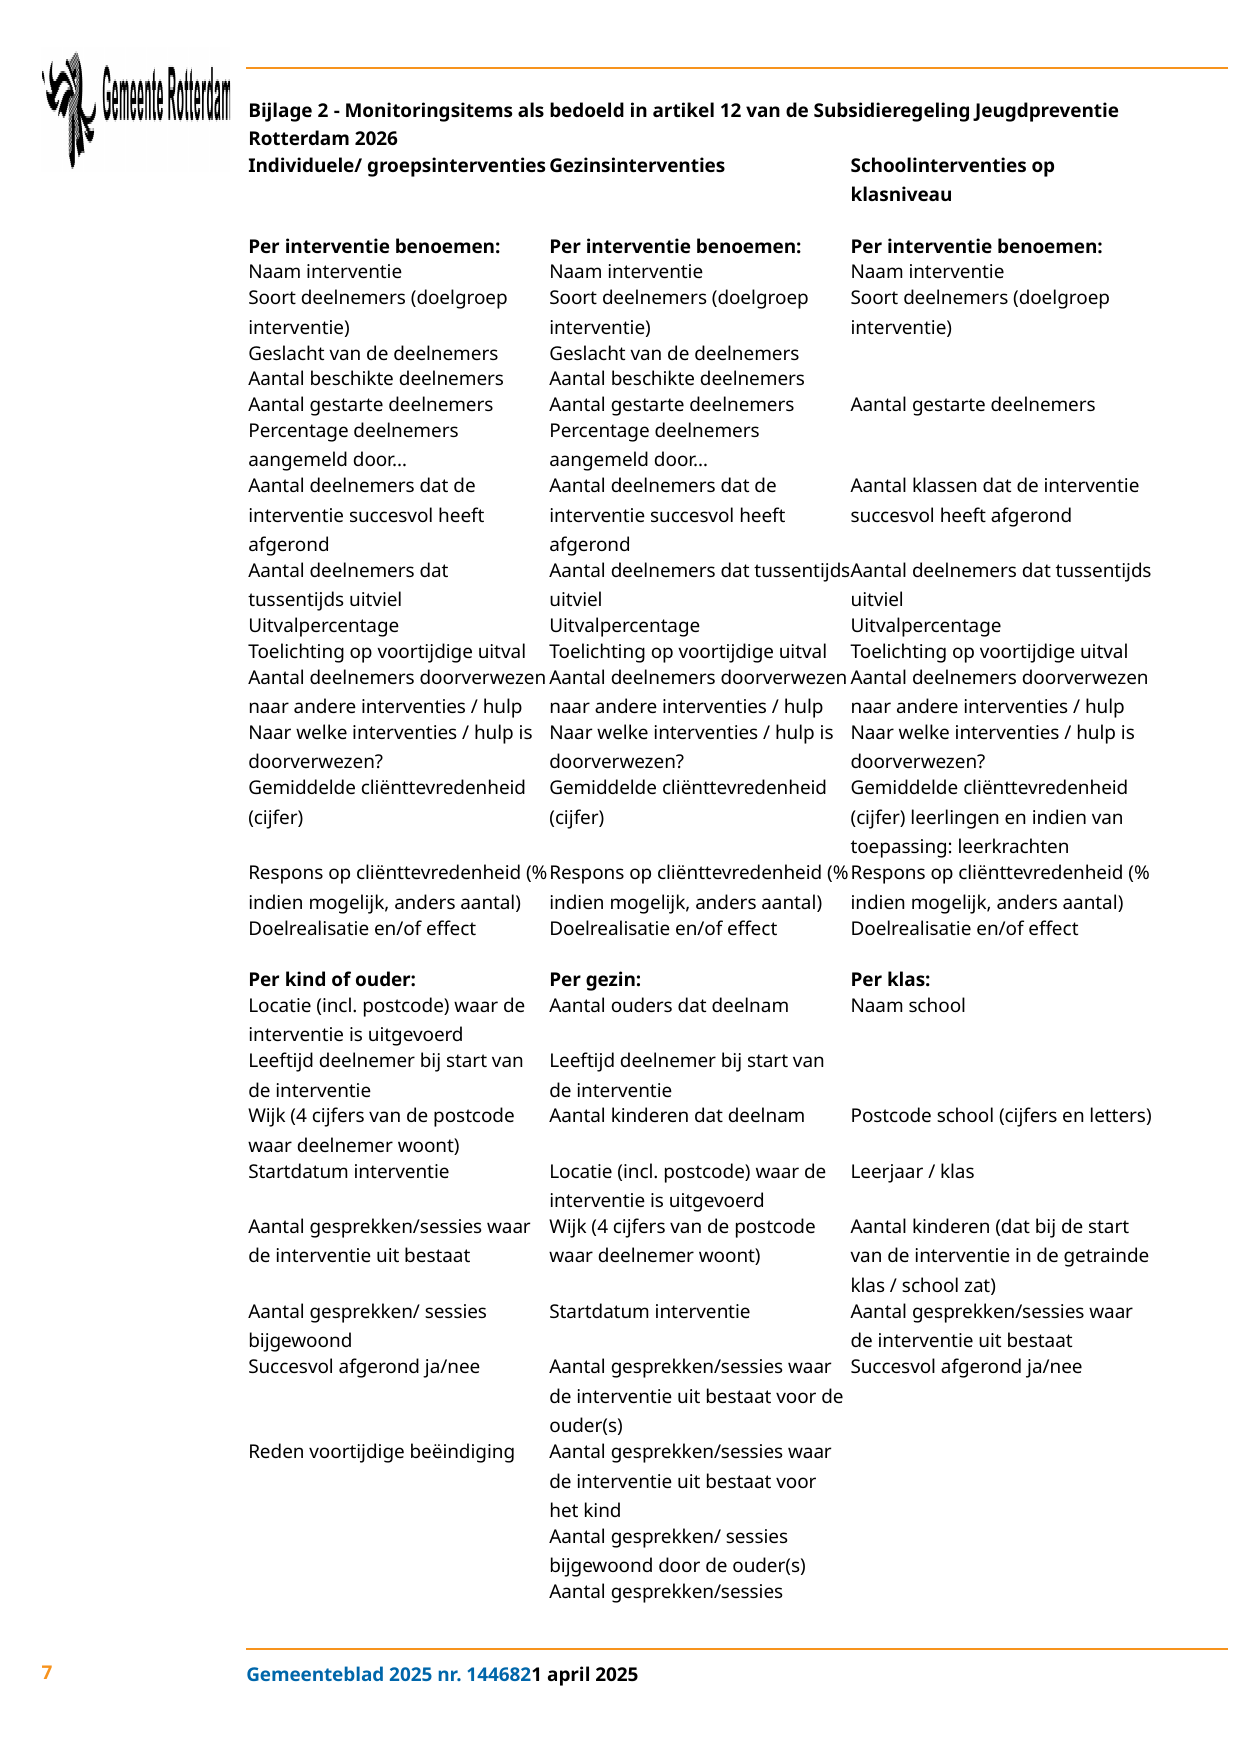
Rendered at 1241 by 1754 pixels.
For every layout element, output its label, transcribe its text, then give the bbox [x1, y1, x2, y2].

table_cell Naar welke interventies / hulp is doorverwezen? [248, 719, 549, 774]
table_cell Aantal gesprekken/sessies [549, 1579, 850, 1604]
table_cell [248, 1579, 549, 1604]
table_cell Geslacht van de deelnemers [248, 340, 549, 365]
table_cell Per interventie benoemen: [549, 233, 850, 259]
table_cell Aantal deelnemers doorverwezen naar andere interventies / hulp [248, 664, 549, 719]
table_cell [850, 340, 1152, 365]
table_cell [549, 940, 850, 966]
table_cell Aantal kinderen dat deelnam [549, 1103, 850, 1158]
table_cell Soort deelnemers (doelgroep interventie) [549, 284, 850, 340]
table_cell [850, 207, 1152, 233]
table_cell Naam interventie [549, 259, 850, 284]
table_cell Per interventie benoemen: [248, 233, 549, 259]
table_header Schoolinterventies op klasniveau [850, 152, 1152, 207]
table_cell Toelichting op voortijdige uitval [850, 638, 1152, 664]
table_cell Succesvol afgerond ja/nee [248, 1353, 549, 1438]
table_cell Soort deelnemers (doelgroep interventie) [248, 284, 549, 340]
table_cell Respons op cliënttevredenheid (% indien mogelijk, anders aantal) [248, 859, 549, 915]
table_cell [850, 940, 1152, 966]
table_cell Geslacht van de deelnemers [549, 340, 850, 365]
table_cell Percentage deelnemers aangemeld door… [549, 417, 850, 472]
table_cell Doelrealisatie en/of effect [549, 915, 850, 940]
table_cell Startdatum interventie [549, 1298, 850, 1353]
table_header Individuele/ groepsinterventies [248, 152, 549, 207]
table_cell Aantal gesprekken/sessies waar de interventie uit bestaat [248, 1213, 549, 1298]
table_cell Soort deelnemers (doelgroep interventie) [850, 284, 1152, 340]
table_cell Aantal gesprekken/sessies waar de interventie uit bestaat voor de ouder(s) [549, 1353, 850, 1438]
table_cell Aantal klassen dat de interventie succesvol heeft afgerond [850, 472, 1152, 557]
table_cell Respons op cliënttevredenheid (% indien mogelijk, anders aantal) [850, 859, 1152, 915]
table_cell [549, 207, 850, 233]
table_cell Naar welke interventies / hulp is doorverwezen? [850, 719, 1152, 774]
table_cell Aantal deelnemers dat de interventie succesvol heeft afgerond [248, 472, 549, 557]
table_cell [850, 1523, 1152, 1578]
table_cell Gemiddelde cliënttevredenheid (cijfer) [549, 775, 850, 859]
table_cell Respons op cliënttevredenheid (% indien mogelijk, anders aantal) [549, 859, 850, 915]
table_cell Aantal kinderen (dat bij de start van de interventie in de getrainde klas / school zat) [850, 1213, 1152, 1298]
table_cell [850, 417, 1152, 472]
table_cell Aantal deelnemers dat de interventie succesvol heeft afgerond [549, 472, 850, 557]
table_cell Aantal gestarte deelnemers [850, 391, 1152, 417]
table_cell Reden voortijdige beëindiging [248, 1438, 549, 1523]
table_cell Aantal deelnemers dat tussentijds uitviel [248, 557, 549, 612]
table_cell Doelrealisatie en/of effect [850, 915, 1152, 940]
table_cell Gemiddelde cliënttevredenheid (cijfer) [248, 775, 549, 859]
table_cell [850, 365, 1152, 391]
table_cell Toelichting op voortijdige uitval [248, 638, 549, 664]
table_header Gezinsinterventies [549, 152, 850, 207]
table_cell Aantal beschikte deelnemers [549, 365, 850, 391]
table_cell Uitvalpercentage [549, 613, 850, 638]
table_cell Per kind of ouder: [248, 966, 549, 992]
table_cell Postcode school (cijfers en letters) [850, 1103, 1152, 1158]
table_cell [850, 1047, 1152, 1102]
table_cell Succesvol afgerond ja/nee [850, 1353, 1152, 1438]
table_cell Aantal gesprekken/sessies waar de interventie uit bestaat [850, 1298, 1152, 1353]
table_cell Aantal gesprekken/ sessies bijgewoond [248, 1298, 549, 1353]
picture [41, 47, 231, 172]
table_cell Aantal deelnemers doorverwezen naar andere interventies / hulp [850, 664, 1152, 719]
table_cell Aantal gestarte deelnemers [248, 391, 549, 417]
table_cell Per klas: [850, 966, 1152, 992]
table_cell Wijk (4 cijfers van de postcode waar deelnemer woont) [248, 1103, 549, 1158]
table_cell Aantal ouders dat deelnam [549, 992, 850, 1047]
table_cell Aantal deelnemers dat tussentijds uitviel [549, 557, 850, 612]
table_cell Naam interventie [850, 259, 1152, 284]
table_cell [248, 1523, 549, 1578]
table_cell Naam school [850, 992, 1152, 1047]
table_cell Aantal beschikte deelnemers [248, 365, 549, 391]
table_cell Wijk (4 cijfers van de postcode waar deelnemer woont) [549, 1213, 850, 1298]
table_cell [850, 1579, 1152, 1604]
table_cell Per gezin: [549, 966, 850, 992]
table_cell Locatie (incl. postcode) waar de interventie is uitgevoerd [549, 1158, 850, 1213]
table_cell Leeftijd deelnemer bij start van de interventie [549, 1047, 850, 1102]
table_cell Percentage deelnemers aangemeld door… [248, 417, 549, 472]
table_cell Leeftijd deelnemer bij start van de interventie [248, 1047, 549, 1102]
table_cell Per interventie benoemen: [850, 233, 1152, 259]
table_cell Naam interventie [248, 259, 549, 284]
table_cell [248, 207, 549, 233]
table_cell Gemiddelde cliënttevredenheid (cijfer) leerlingen en indien van toepassing: leerkrachten [850, 775, 1152, 859]
table_cell Aantal deelnemers dat tussentijds uitviel [850, 557, 1152, 612]
table_cell Startdatum interventie [248, 1158, 549, 1213]
table_cell Naar welke interventies / hulp is doorverwezen? [549, 719, 850, 774]
table_cell [248, 940, 549, 966]
table_cell Aantal deelnemers doorverwezen naar andere interventies / hulp [549, 664, 850, 719]
table_cell Locatie (incl. postcode) waar de interventie is uitgevoerd [248, 992, 549, 1047]
text Bijlage 2 - Monitoringsitems als bedoeld in artikel 12 van de Subsidieregeling Jeugdpreventie Rotterdam 2026 [248, 95, 1152, 152]
table_cell Uitvalpercentage [850, 613, 1152, 638]
table_cell Leerjaar / klas [850, 1158, 1152, 1213]
table_cell Toelichting op voortijdige uitval [549, 638, 850, 664]
table_cell Aantal gestarte deelnemers [549, 391, 850, 417]
table_cell Aantal gesprekken/sessies waar de interventie uit bestaat voor het kind [549, 1438, 850, 1523]
table_cell [850, 1438, 1152, 1523]
table_cell Doelrealisatie en/of effect [248, 915, 549, 940]
table_cell Uitvalpercentage [248, 613, 549, 638]
table_cell Aantal gesprekken/ sessies bijgewoond door de ouder(s) [549, 1523, 850, 1578]
